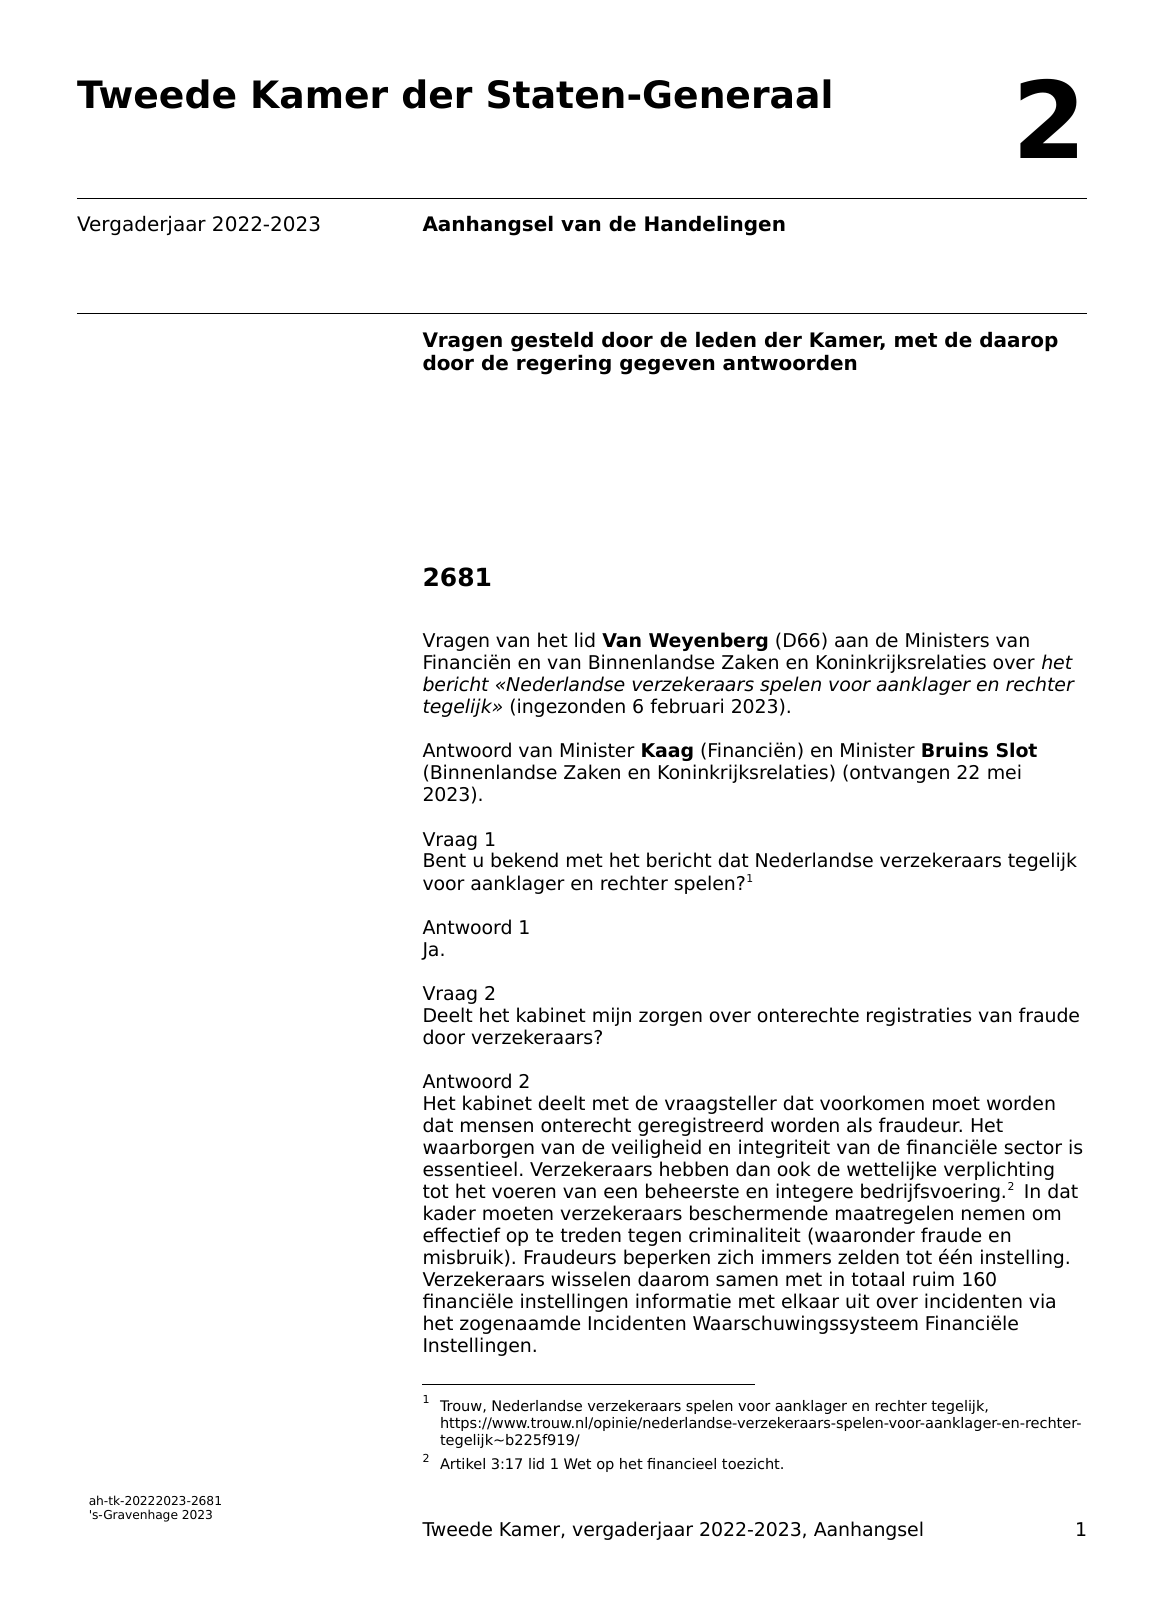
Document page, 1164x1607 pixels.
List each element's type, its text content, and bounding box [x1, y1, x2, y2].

text Ja. [422, 938, 1087, 961]
table_cell Aanhangsel van de Handelingen [422, 199, 1087, 313]
text Het kabinet deelt met de vraagsteller dat voorkomen moet worden dat mensen onterecht geregistreerd worden als fraudeur. Het waarborgen van de veiligheid en integriteit van de financiële sector is essentieel. Verzekeraars hebben dan ook de wettelijke verplichting tot het voeren van een beheerste en integere bedrijfsvoering. In dat kader moeten verzekeraars beschermende maatregelen nemen om effectief op te treden tegen criminaliteit (waaronder fraude en misbruik). Fraudeurs beperken zich immers zelden tot één instelling. Verzekeraars wisselen daarom samen met in totaal ruim 160 financiële instellingen informatie met elkaar uit over incidenten via het zogenaamde Incidenten Waarschuwingssysteem Financiële Instellingen. [422, 1093, 1087, 1357]
text Vraag 1 [422, 828, 1087, 850]
text 's-Gravenhage 2023 [88, 1508, 323, 1522]
table_cell Vragen gesteld door de leden der Kamer, met de daarop door de regering gegeven antwoorden [422, 314, 1087, 375]
text Vragen van het lid Van Weyenberg (D66) aan de Ministers van Financiën en van Binnenlandse Zaken en Koninkrijksrelaties over het bericht «Nederlandse verzekeraars spelen voor aanklager en rechter tegelijk» (ingezonden 6 februari 2023). [422, 630, 1087, 718]
text Bent u bekend met het bericht dat Nederlandse verzekeraars tegelijk voor aanklager en rechter spelen? [422, 850, 1087, 894]
text ah-tk-20222023-2681 [88, 1494, 323, 1508]
table_cell [77, 314, 422, 375]
table_header 2 [886, 59, 1087, 198]
text Antwoord 1 [422, 917, 1087, 938]
text Deelt het kabinet mijn zorgen over onterechte registraties van fraude door verzekeraars? [422, 1005, 1087, 1049]
table_header Tweede Kamer der Staten-Generaal [77, 59, 886, 198]
text Antwoord 2 [422, 1071, 1087, 1093]
text Artikel 3:17 lid 1 Wet op het financieel toezicht. [422, 1452, 1087, 1474]
table_cell Vergaderjaar 2022-2023 [77, 199, 422, 313]
text Antwoord van Minister Kaag (Financiën) en Minister Bruins Slot (Binnenlandse Zaken en Koninkrijksrelaties) (ontvangen 22 mei 2023). [422, 740, 1087, 806]
text 2681 [422, 563, 1087, 592]
text Vraag 2 [422, 983, 1087, 1005]
text Trouw, Nederlandse verzekeraars spelen voor aanklager en rechter tegelijk, https://www.trouw.nl/opinie/nederlandse-verzekeraars-spelen-voor-aanklager-en-rechter-tegelijk~b225f919/ [422, 1393, 1087, 1449]
